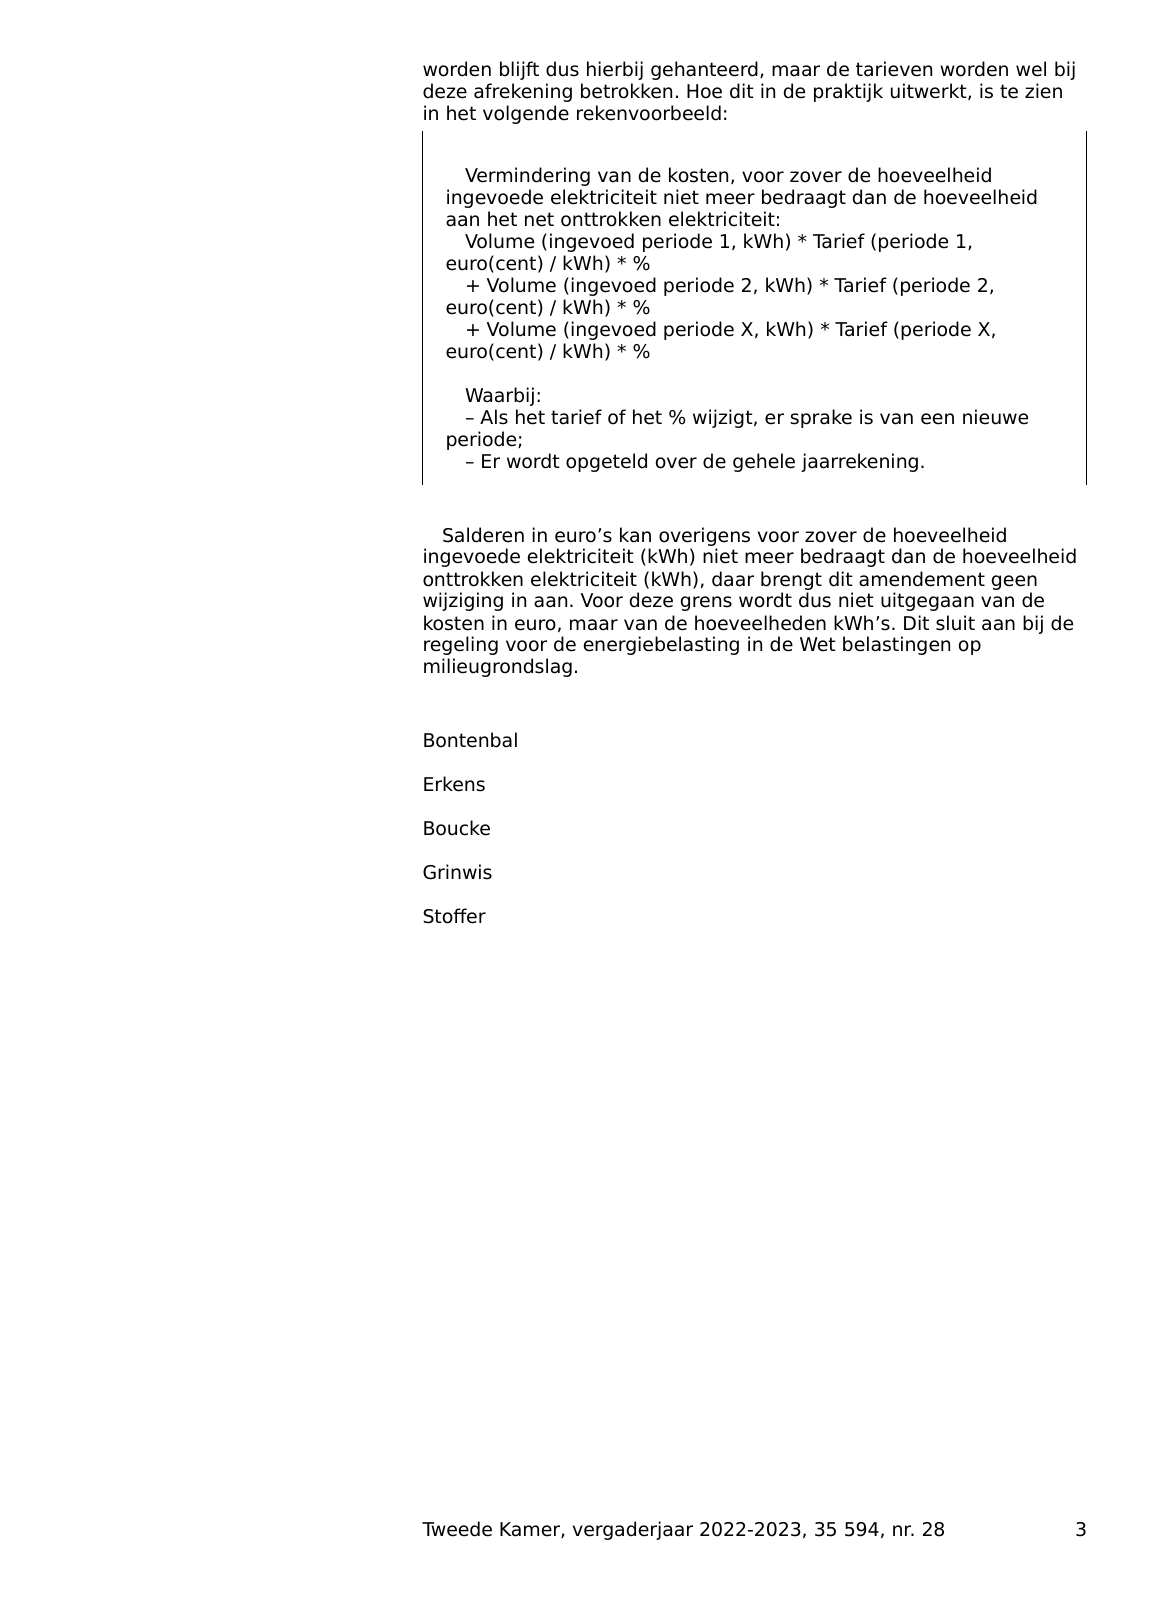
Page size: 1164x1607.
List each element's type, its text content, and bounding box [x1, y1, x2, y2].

text Bontenbal Erkens Boucke Grinwis Stoffer [422, 708, 1087, 928]
table_header Vermindering van de kosten, voor zover de hoeveelheid ingevoede elektriciteit niet meer bedraagt dan de hoeveelheid aan het net onttrokken elektriciteit: Volume (ingevoed periode 1, kWh) * Tarief (periode 1, euro(cent) / kWh) * % + Volume (ingevoed periode 2, kWh) * Tarief (periode 2, euro(cent) / kWh) * % + Volume (ingevoed periode X, kWh) * Tarief (periode X, euro(cent) / kWh) * % Waarbij: – Als het tarief of het % wijzigt, er sprake is van een nieuwe periode; – Er wordt opgeteld over de gehele jaarrekening. [423, 131, 1086, 484]
text Salderen in euro’s kan overigens voor zover de hoeveelheid ingevoede elektriciteit (kWh) niet meer bedraagt dan de hoeveelheid onttrokken elektriciteit (kWh), daar brengt dit amendement geen wijziging in aan. Voor deze grens wordt dus niet uitgegaan van de kosten in euro, maar van de hoeveelheden kWh’s. Dit sluit aan bij de regeling voor de energiebelasting in de Wet belastingen op milieugrondslag. [422, 524, 1087, 678]
text worden blijft dus hierbij gehanteerd, maar de tarieven worden wel bij deze afrekening betrokken. Hoe dit in de praktijk uitwerkt, is te zien in het volgende rekenvoorbeeld: [422, 59, 1087, 125]
